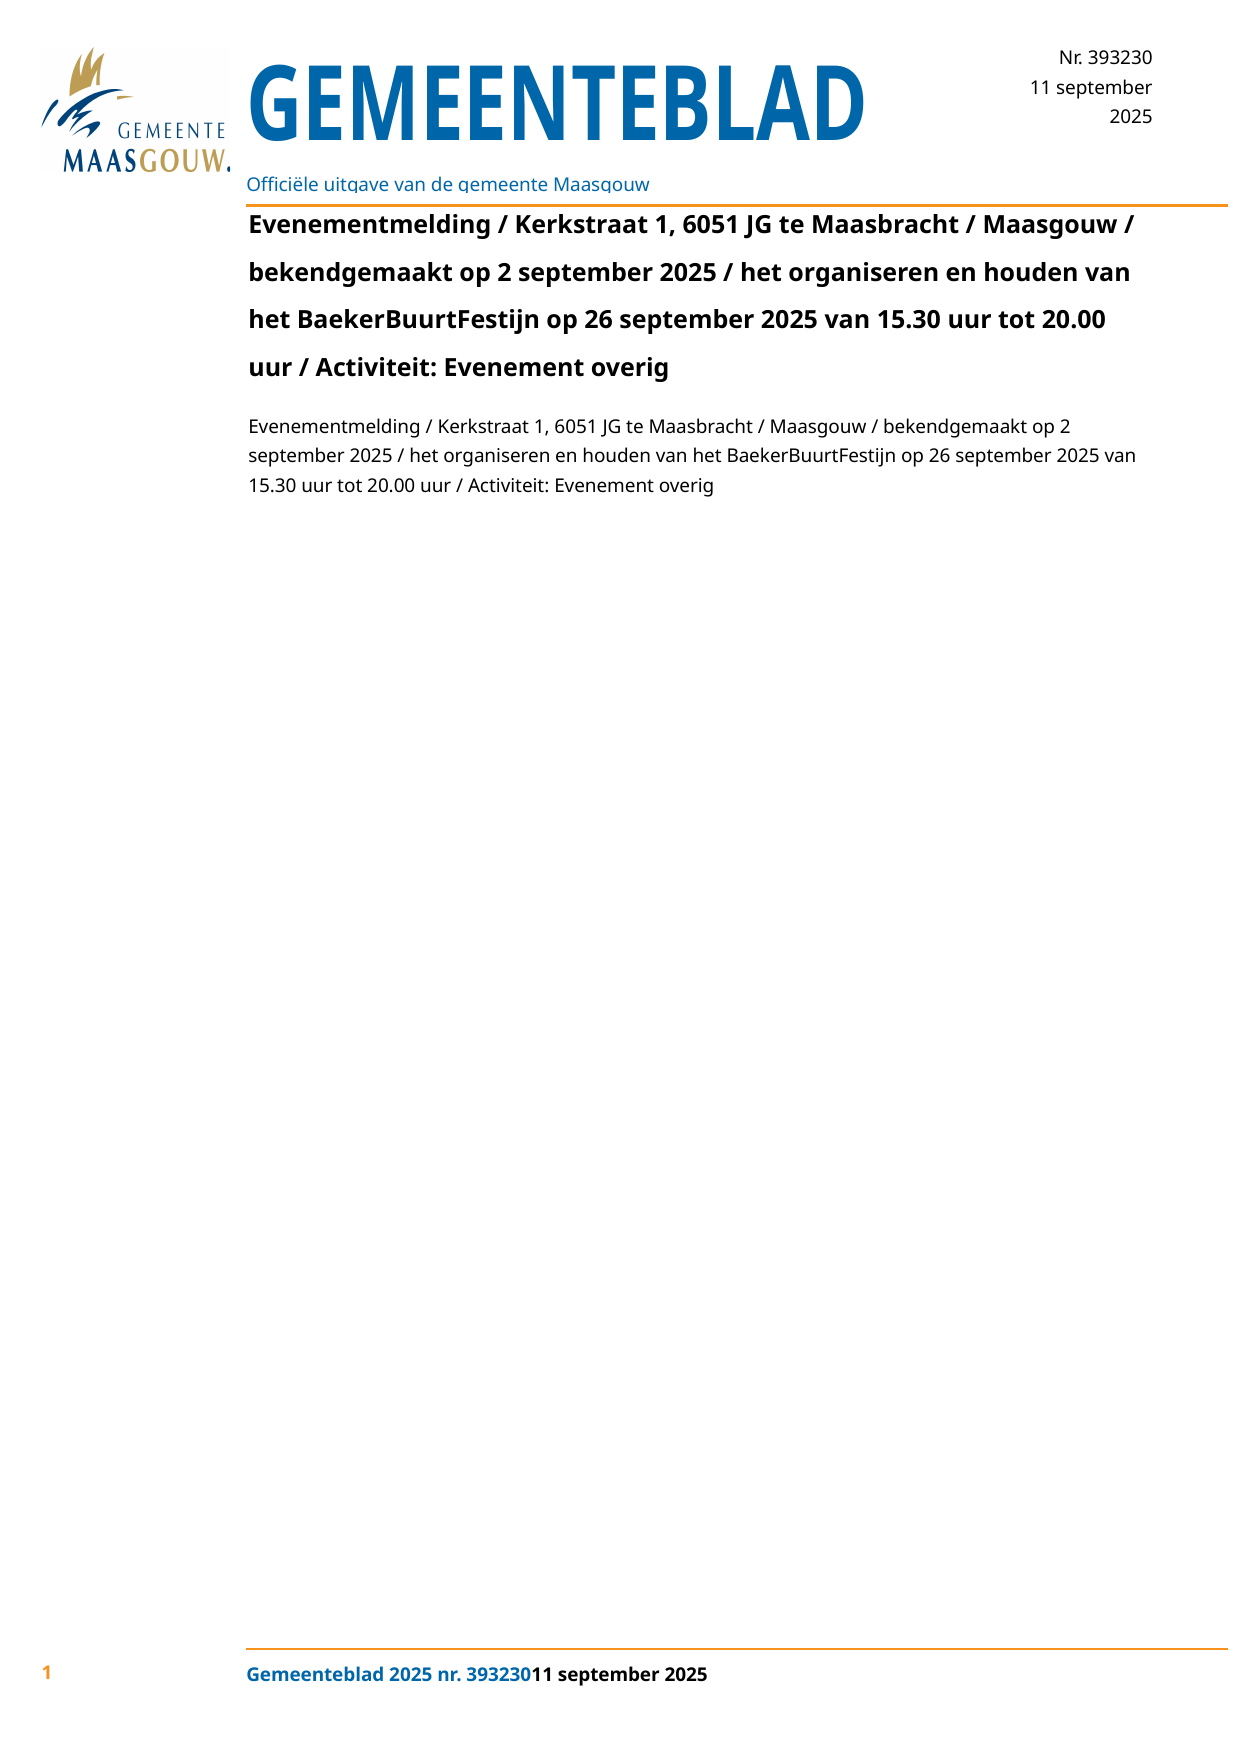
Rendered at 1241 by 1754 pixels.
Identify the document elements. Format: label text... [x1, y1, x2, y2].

picture [41, 47, 231, 172]
text Evenementmelding / Kerkstraat 1, 6051 JG te Maasbracht / Maasgouw / bekendgemaakt op 2 september 2025 / het organiseren en houden van het BaekerBuurtFestijn op 26 september 2025 van 15.30 uur tot 20.00 uur / Activiteit: Evenement overig [248, 413, 1152, 498]
text Evenementmelding / Kerkstraat 1, 6051 JG te Maasbracht / Maasgouw / bekendgemaakt op 2 september 2025 / het organiseren en houden van het BaekerBuurtFestijn op 26 september 2025 van 15.30 uur tot 20.00 uur / Activiteit: Evenement overig [248, 207, 1152, 384]
